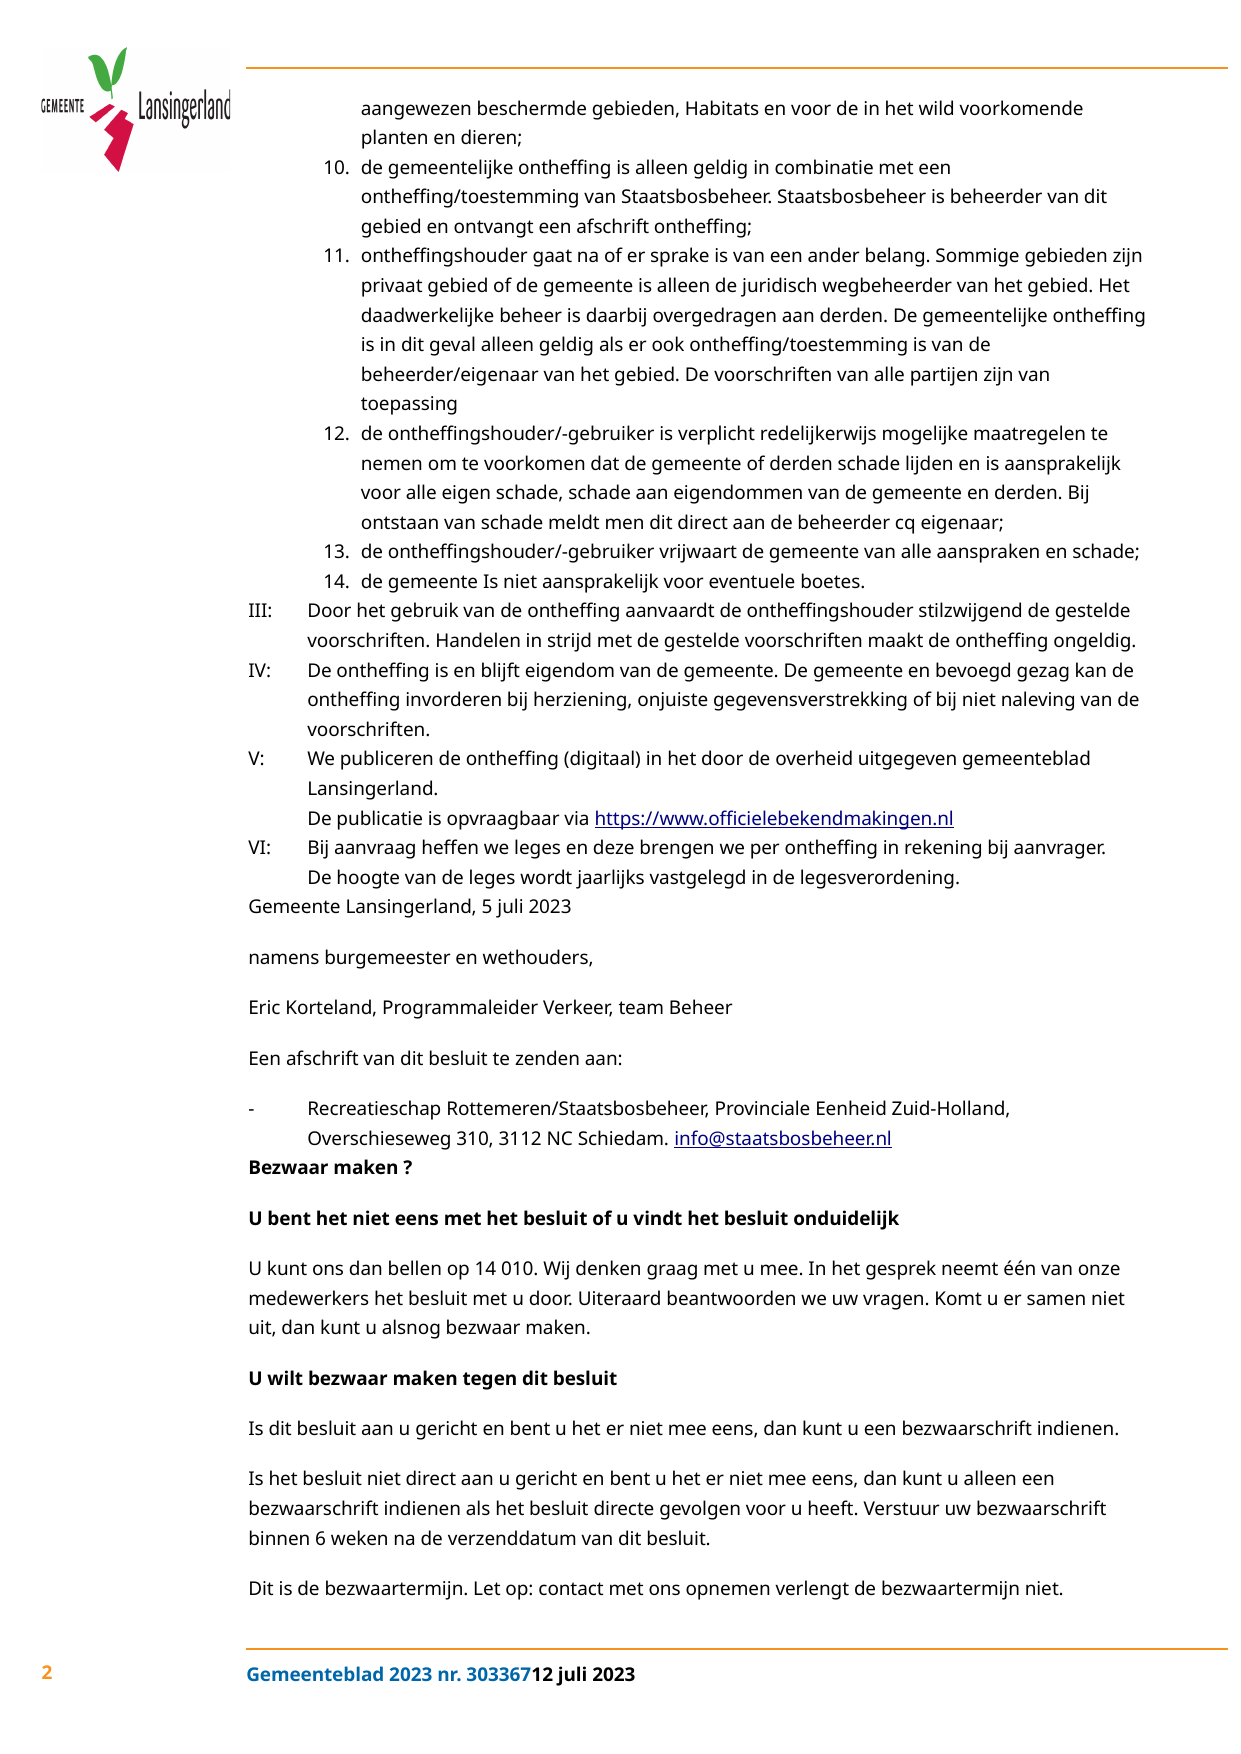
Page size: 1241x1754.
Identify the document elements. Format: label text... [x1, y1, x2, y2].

list De ontheffing is en blijft eigendom van de gemeente. De gemeente en bevoegd gezag kan de ontheffing invorderen bij herziening, onjuiste gegevensverstrekking of bij niet naleving van de voorschriften. [248, 657, 1152, 742]
list Bij aanvraag heffen we leges en deze brengen we per ontheffing in rekening bij aanvrager. [248, 834, 1152, 860]
text U bent het niet eens met het besluit of u vindt het besluit onduidelijk [248, 1205, 1152, 1231]
list ontheffingshouder gaat na of er sprake is van een ander belang. Sommige gebieden zijn privaat gebied of de gemeente is alleen de juridisch wegbeheerder van het gebied. Het daadwerkelijke beheer is daarbij overgedragen aan derden. De gemeentelijke ontheffing is in dit geval alleen geldig als er ook ontheffing/toestemming is van de beheerder/eigenaar van het gebied. De voorschriften van alle partijen zijn van toepassing [323, 243, 1152, 416]
list de ontheffingshouder/-gebruiker is verplicht redelijkerwijs mogelijke maatregelen te nemen om te voorkomen dat de gemeente of derden schade lijden en is aansprakelijk voor alle eigen schade, schade aan eigendommen van de gemeente en derden. Bij ontstaan van schade meldt men dit direct aan de beheerder cq eigenaar; [323, 420, 1152, 535]
list We publiceren de ontheffing (digitaal) in het door de overheid uitgegeven gemeenteblad Lansingerland. [248, 746, 1152, 801]
list de gemeente Is niet aansprakelijk voor eventuele boetes. [323, 568, 1152, 594]
list Door het gebruik van de ontheffing aanvaardt de ontheffingshouder stilzwijgend de gestelde voorschriften. Handelen in strijd met de gestelde voorschriften maakt de ontheffing ongeldig. [248, 598, 1152, 653]
text U kunt ons dan bellen op 14 010. Wij denken graag met u mee. In het gesprek neemt één van onze medewerkers het besluit met u door. Uiteraard beantwoorden we uw vragen. Komt u er samen niet uit, dan kunt u alsnog bezwaar maken. [248, 1255, 1152, 1340]
text Dit is de bezwaartermijn. Let op: contact met ons opnemen verlengt de bezwaartermijn niet. [248, 1575, 1152, 1601]
text Bezwaar maken ? [248, 1154, 1152, 1180]
list De publicatie is opvraagbaar via https://www.officielebekendmakingen.nl [248, 805, 1152, 831]
text namens burgemeester en wethouders, [248, 944, 1152, 970]
list de gemeentelijke ontheffing is alleen geldig in combinatie met een ontheffing/toestemming van Staatsbosbeheer. Staatsbosbeheer is beheerder van dit gebied en ontvangt een afschrift ontheffing; [323, 154, 1152, 239]
list De hoogte van de leges wordt jaarlijks vastgelegd in de legesverordening. [248, 864, 1152, 890]
text Is het besluit niet direct aan u gericht en bent u het er niet mee eens, dan kunt u alleen een bezwaarschrift indienen als het besluit directe gevolgen voor u heeft. Verstuur uw bezwaarschrift binnen 6 weken na de verzenddatum van dit besluit. [248, 1466, 1152, 1551]
picture [41, 47, 231, 172]
text Gemeente Lansingerland, 5 juli 2023 [248, 893, 1152, 919]
list aangewezen beschermde gebieden, Habitats en voor de in het wild voorkomende planten en dieren; [323, 95, 1152, 150]
text Een afschrift van dit besluit te zenden aan: [248, 1045, 1152, 1071]
text U wilt bezwaar maken tegen dit besluit [248, 1365, 1152, 1391]
text Is dit besluit aan u gericht en bent u het er niet mee eens, dan kunt u een bezwaarschrift indienen. [248, 1415, 1152, 1441]
list Recreatieschap Rottemeren/Staatsbosbeheer, Provinciale Eenheid Zuid-Holland, Overschieseweg 310, 3112 NC Schiedam. info@staatsbosbeheer.nl [248, 1095, 1152, 1151]
list de ontheffingshouder/-gebruiker vrijwaart de gemeente van alle aanspraken en schade; [323, 538, 1152, 564]
text Eric Korteland, Programmaleider Verkeer, team Beheer [248, 994, 1152, 1020]
